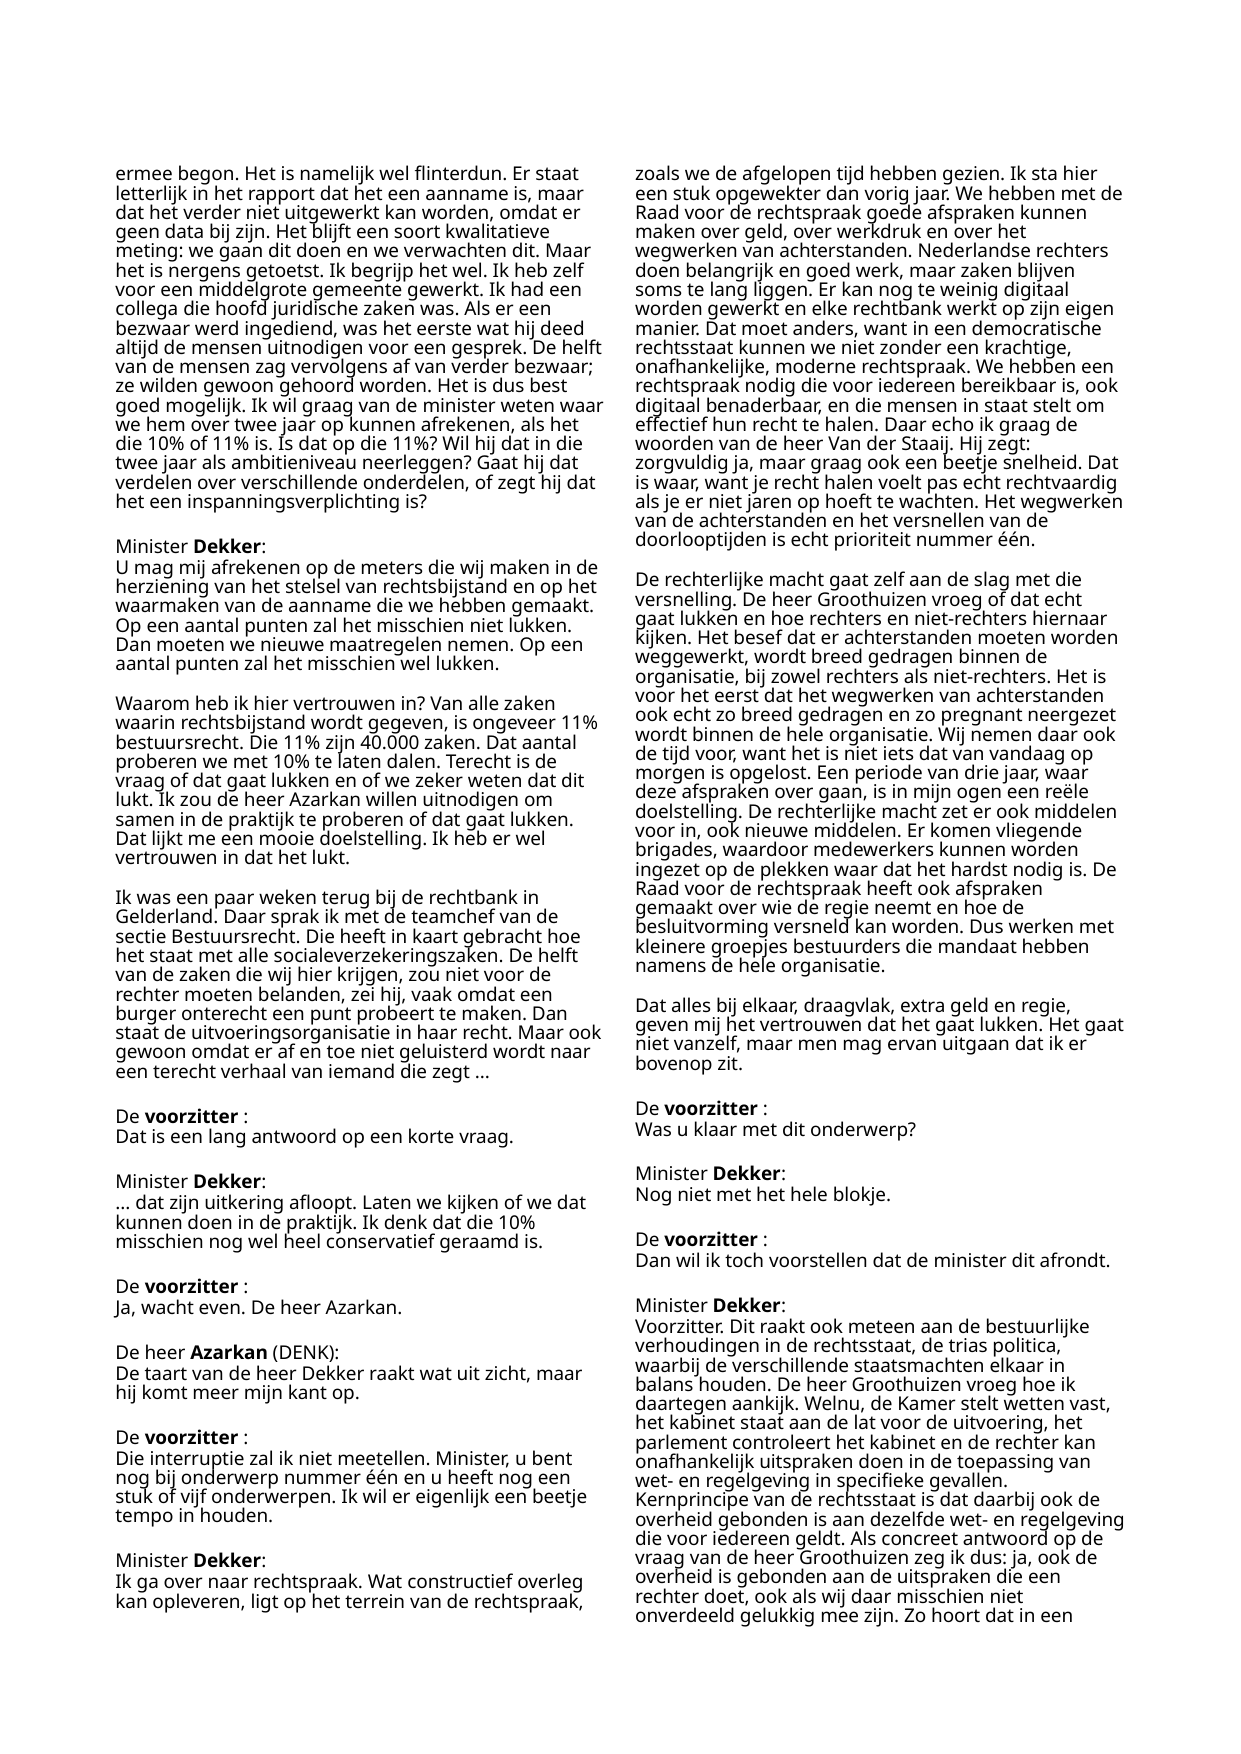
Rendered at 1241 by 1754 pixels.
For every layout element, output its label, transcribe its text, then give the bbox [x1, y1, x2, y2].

text De voorzitter : [115, 1103, 605, 1128]
text De voorzitter : [635, 1226, 1125, 1252]
text U mag mij afrekenen op de meters die wij maken in de herziening van het stelsel van rechtsbijstand en op het waarmaken van de aanname die we hebben gemaakt. Op een aantal punten zal het misschien niet lukken. Dan moeten we nieuwe maatregelen nemen. Op een aantal punten zal het misschien wel lukken. [115, 559, 605, 674]
text ... dat zijn uitkering afloopt. Laten we kijken of we dat kunnen doen in de praktijk. Ik denk dat die 10% misschien nog wel heel conservatief geraamd is. [115, 1194, 605, 1252]
text Ik ga over naar rechtspraak. Wat constructief overleg kan opleveren, ligt op het terrein van de rechtspraak, [115, 1573, 605, 1612]
text De heer Azarkan (DENK): [115, 1339, 605, 1364]
text Was u klaar met dit onderwerp? [635, 1121, 1125, 1140]
text zoals we de afgelopen tijd hebben gezien. Ik sta hier een stuk opgewekter dan vorig jaar. We hebben met de Raad voor de rechtspraak goede afspraken kunnen maken over geld, over werkdruk en over het wegwerken van achterstanden. Nederlandse rechters doen belangrijk en goed werk, maar zaken blijven soms te lang liggen. Er kan nog te weinig digitaal worden gewerkt en elke rechtbank werkt op zijn eigen manier. Dat moet anders, want in een democratische rechtsstaat kunnen we niet zonder een krachtige, onafhankelijke, moderne rechtspraak. We hebben een rechtspraak nodig die voor iedereen bereikbaar is, ook digitaal benaderbaar, en die mensen in staat stelt om effectief hun recht te halen. Daar echo ik graag de woorden van de heer Van der Staaij. Hij zegt: zorgvuldig ja, maar graag ook een beetje snelheid. Dat is waar, want je recht halen voelt pas echt rechtvaardig als je er niet jaren op hoeft te wachten. Het wegwerken van de achterstanden en het versnellen van de doorlooptijden is echt prioriteit nummer één. [635, 165, 1125, 551]
text ermee begon. Het is namelijk wel flinterdun. Er staat letterlijk in het rapport dat het een aanname is, maar dat het verder niet uitgewerkt kan worden, omdat er geen data bij zijn. Het blijft een soort kwalitatieve meting: we gaan dit doen en we verwachten dit. Maar het is nergens getoetst. Ik begrijp het wel. Ik heb zelf voor een middelgrote gemeente gewerkt. Ik had een collega die hoofd juridische zaken was. Als er een bezwaar werd ingediend, was het eerste wat hij deed altijd de mensen uitnodigen voor een gesprek. De helft van de mensen zag vervolgens af van verder bezwaar; ze wilden gewoon gehoord worden. Het is dus best goed mogelijk. Ik wil graag van de minister weten waar we hem over twee jaar op kunnen afrekenen, als het die 10% of 11% is. Is dat op die 11%? Wil hij dat in die twee jaar als ambitieniveau neerleggen? Gaat hij dat verdelen over verschillende onderdelen, of zegt hij dat het een inspanningsverplichting is? [115, 165, 605, 512]
text De voorzitter : [115, 1424, 605, 1450]
text Dat is een lang antwoord op een korte vraag. [115, 1128, 605, 1148]
text Ik was een paar weken terug bij de rechtbank in Gelderland. Daar sprak ik met de teamchef van de sectie Bestuursrecht. Die heeft in kaart gebracht hoe het staat met alle socialeverzekeringszaken. De helft van de zaken die wij hier krijgen, zou niet voor de rechter moeten belanden, zei hij, vaak omdat een burger onterecht een punt probeert te maken. Dan staat de uitvoeringsorganisatie in haar recht. Maar ook gewoon omdat er af en toe niet geluisterd wordt naar een terecht verhaal van iemand die zegt ... [115, 889, 605, 1082]
text Minister Dekker: [635, 1161, 1125, 1186]
text Dat alles bij elkaar, draagvlak, extra geld en regie, geven mij het vertrouwen dat het gaat lukken. Het gaat niet vanzelf, maar men mag ervan uitgaan dat ik er bovenop zit. [635, 997, 1125, 1074]
text Waarom heb ik hier vertrouwen in? Van alle zaken waarin rechtsbijstand wordt gegeven, is ongeveer 11% bestuursrecht. Die 11% zijn 40.000 zaken. Dat aantal proberen we met 10% te laten dalen. Terecht is de vraag of dat gaat lukken en of we zeker weten dat dit lukt. Ik zou de heer Azarkan willen uitnodigen om samen in de praktijk te proberen of dat gaat lukken. Dat lijkt me een mooie doelstelling. Ik heb er wel vertrouwen in dat het lukt. [115, 695, 605, 868]
text Minister Dekker: [115, 533, 605, 559]
text De taart van de heer Dekker raakt wat uit zicht, maar hij komt meer mijn kant op. [115, 1364, 605, 1403]
text De rechterlijke macht gaat zelf aan de slag met die versnelling. De heer Groothuizen vroeg of dat echt gaat lukken en hoe rechters en niet-rechters hiernaar kijken. Het besef dat er achterstanden moeten worden weggewerkt, wordt breed gedragen binnen de organisatie, bij zowel rechters als niet-rechters. Het is voor het eerst dat het wegwerken van achterstanden ook echt zo breed gedragen en zo pregnant neergezet wordt binnen de hele organisatie. Wij nemen daar ook de tijd voor, want het is niet iets dat van vandaag op morgen is opgelost. Een periode van drie jaar, waar deze afspraken over gaan, is in mijn ogen een reële doelstelling. De rechterlijke macht zet er ook middelen voor in, ook nieuwe middelen. Er komen vliegende brigades, waardoor medewerkers kunnen worden ingezet op de plekken waar dat het hardst nodig is. De Raad voor de rechtspraak heeft ook afspraken gemaakt over wie de regie neemt en hoe de besluitvorming versneld kan worden. Dus werken met kleinere groepjes bestuurders die mandaat hebben namens de hele organisatie. [635, 571, 1125, 976]
text Voorzitter. Dit raakt ook meteen aan de bestuurlijke verhoudingen in de rechtsstaat, de trias politica, waarbij de verschillende staatsmachten elkaar in balans houden. De heer Groothuizen vroeg hoe ik daartegen aankijk. Welnu, de Kamer stelt wetten vast, het kabinet staat aan de lat voor de uitvoering, het parlement controleert het kabinet en de rechter kan onafhankelijk uitspraken doen in de toepassing van wet- en regelgeving in specifieke gevallen. Kernprincipe van de rechtsstaat is dat daarbij ook de overheid gebonden is aan dezelfde wet- en regelgeving die voor iedereen geldt. Als concreet antwoord op de vraag van de heer Groothuizen zeg ik dus: ja, ook de overheid is gebonden aan de uitspraken die een rechter doet, ook als wij daar misschien niet onverdeeld gelukkig mee zijn. Zo hoort dat in een [635, 1318, 1125, 1626]
text Dan wil ik toch voorstellen dat de minister dit afrondt. [635, 1252, 1125, 1271]
text De voorzitter : [635, 1095, 1125, 1121]
text Minister Dekker: [115, 1548, 605, 1573]
text Ja, wacht even. De heer Azarkan. [115, 1299, 605, 1318]
text De voorzitter : [115, 1273, 605, 1299]
text Die interruptie zal ik niet meetellen. Minister, u bent nog bij onderwerp nummer één en u heeft nog een stuk of vijf onderwerpen. Ik wil er eigenlijk een beetje tempo in houden. [115, 1450, 605, 1527]
text Minister Dekker: [635, 1292, 1125, 1318]
text Minister Dekker: [115, 1169, 605, 1194]
text Nog niet met het hele blokje. [635, 1186, 1125, 1206]
